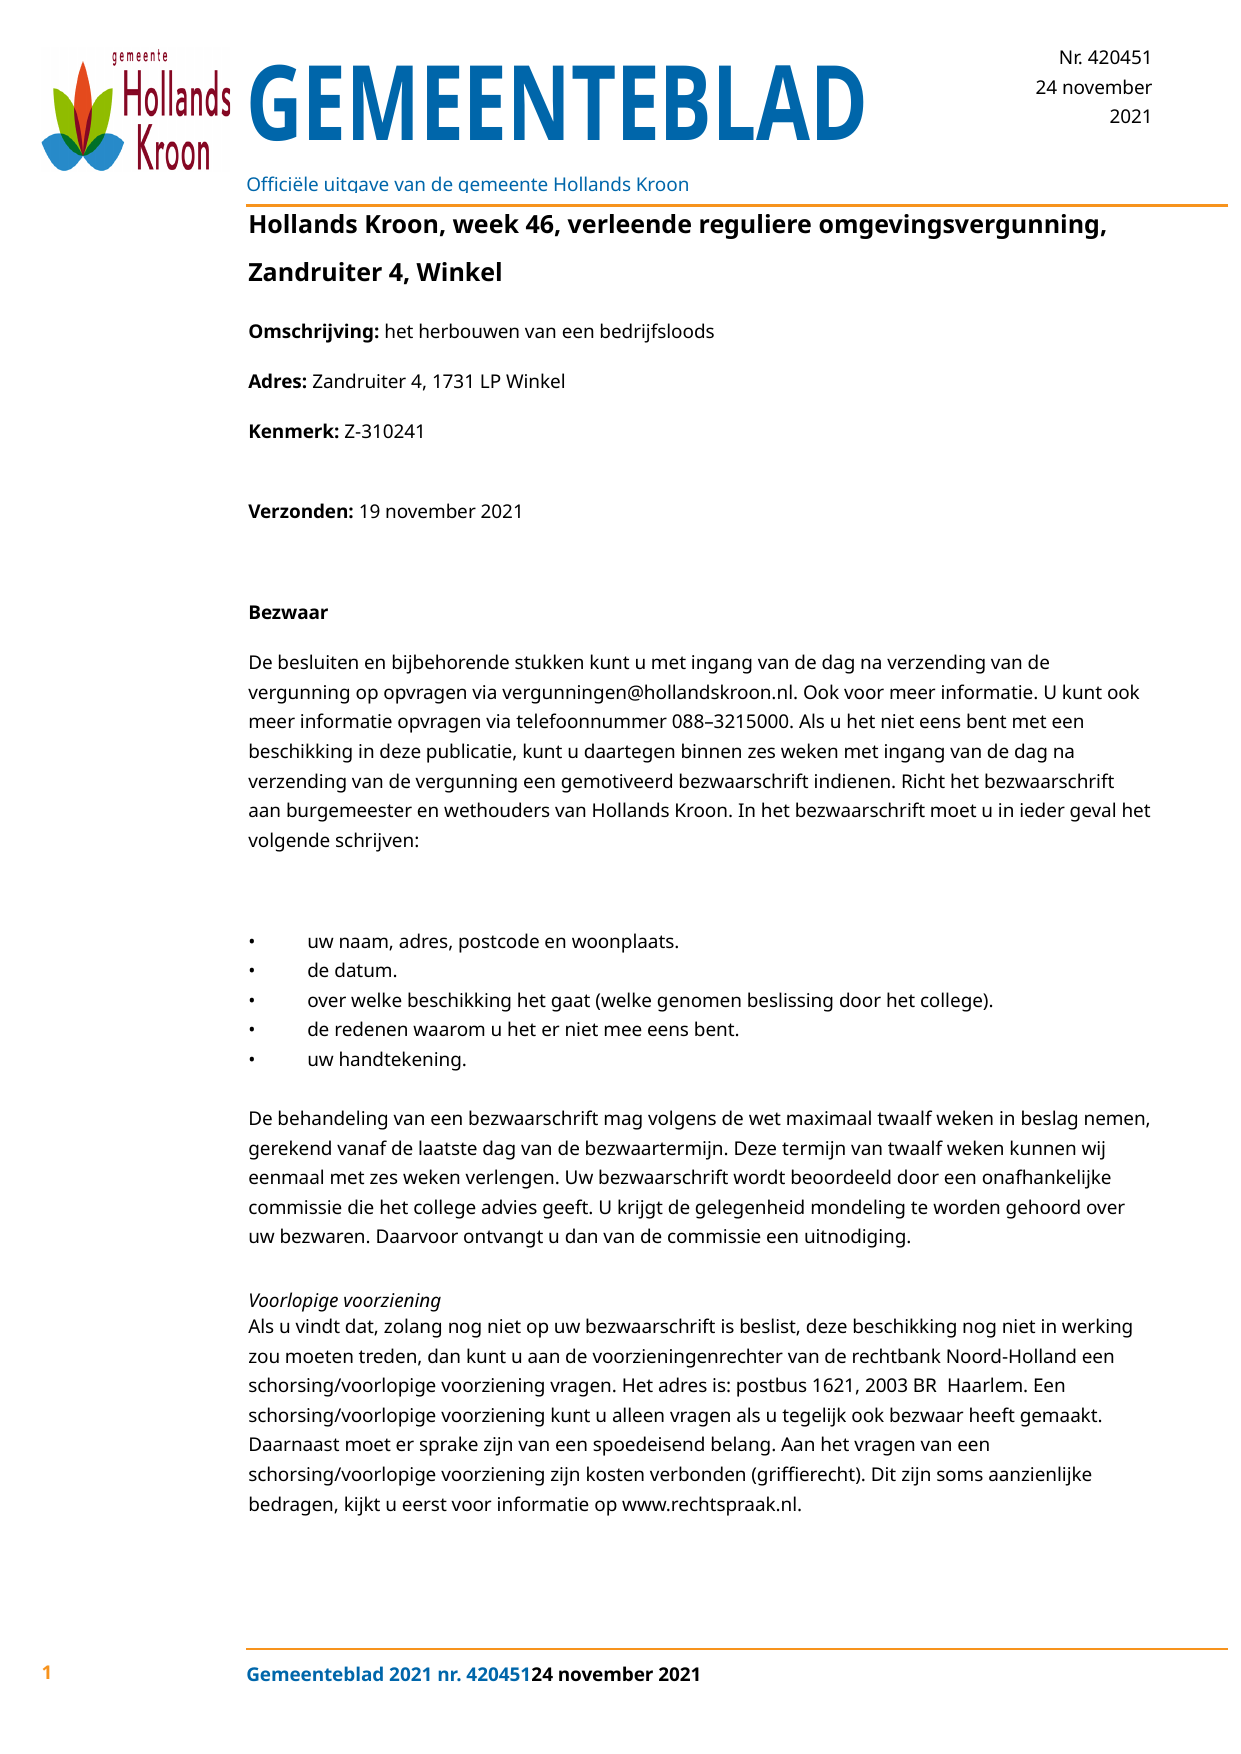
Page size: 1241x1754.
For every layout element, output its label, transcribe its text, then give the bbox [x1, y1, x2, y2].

table_header [700, 469, 1152, 495]
text Als u vindt dat, zolang nog niet op uw bezwaarschrift is beslist, deze beschikking nog niet in werking zou moeten treden, dan kunt u aan de voorzieningenrechter van de rechtbank Noord-Holland een schorsing/voorlopige voorziening vragen. Het adres is: postbus 1621, 2003 BR Haarlem. Een schorsing/voorlopige voorziening kunt u alleen vragen als u tegelijk ook bezwaar heeft gemaakt. Daarnaast moet er sprake zijn van een spoedeisend belang. Aan het vragen van een schorsing/voorlopige voorziening zijn kosten verbonden (griffierecht). Dit zijn soms aanzienlijke bedragen, kijkt u eerst voor informatie op www.rechtspraak.nl. [248, 1313, 1152, 1517]
text Hollands Kroon, week 46, verleende reguliere omgevingsvergunning, Zandruiter 4, Winkel [248, 207, 1152, 288]
list uw naam, adres, postcode en woonplaats. [248, 928, 1152, 953]
text De besluiten en bijbehorende stukken kunt u met ingang van de dag na verzending van de vergunning op opvragen via vergunningen@hollandskroon.nl. Ook voor meer informatie. U kunt ook meer informatie opvragen via telefoonnummer 088–3215000. Als u het niet eens bent met een beschikking in deze publicatie, kunt u daartegen binnen zes weken met ingang van de dag na verzending van de vergunning een gemotiveerd bezwaarschrift indienen. Richt het bezwaarschrift aan burgemeester en wethouders van Hollands Kroon. In het bezwaarschrift moet u in ieder geval het volgende schrijven: [248, 649, 1152, 853]
list uw handtekening. [248, 1046, 1152, 1072]
text Bezwaar [248, 599, 1152, 625]
text Voorlopige voorziening [248, 1288, 1152, 1313]
text Omschrijving: het herbouwen van een bedrijfsloods [248, 318, 1152, 344]
text De behandeling van een bezwaarschrift mag volgens de wet maximaal twaalf weken in beslag nemen, gerekend vanaf de laatste dag van de bezwaartermijn. Deze termijn van twaalf weken kunnen wij eenmaal met zes weken verlengen. Uw bezwaarschrift wordt beoordeeld door een onafhankelijke commissie die het college advies geeft. U krijgt de gelegenheid mondeling te worden gehoord over uw bezwaren. Daarvoor ontvangt u dan van de commissie een uitnodiging. [248, 1105, 1152, 1249]
list de datum. [248, 957, 1152, 983]
text Adres: Zandruiter 4, 1731 LP Winkel [248, 368, 1152, 394]
text Kenmerk: Z-310241 [248, 419, 1152, 444]
table_header [248, 469, 700, 495]
list de redenen waarom u het er niet mee eens bent. [248, 1017, 1152, 1042]
text Verzonden: 19 november 2021 [248, 498, 1152, 524]
picture [41, 47, 231, 172]
list over welke beschikking het gaat (welke genomen beslissing door het college). [248, 987, 1152, 1013]
